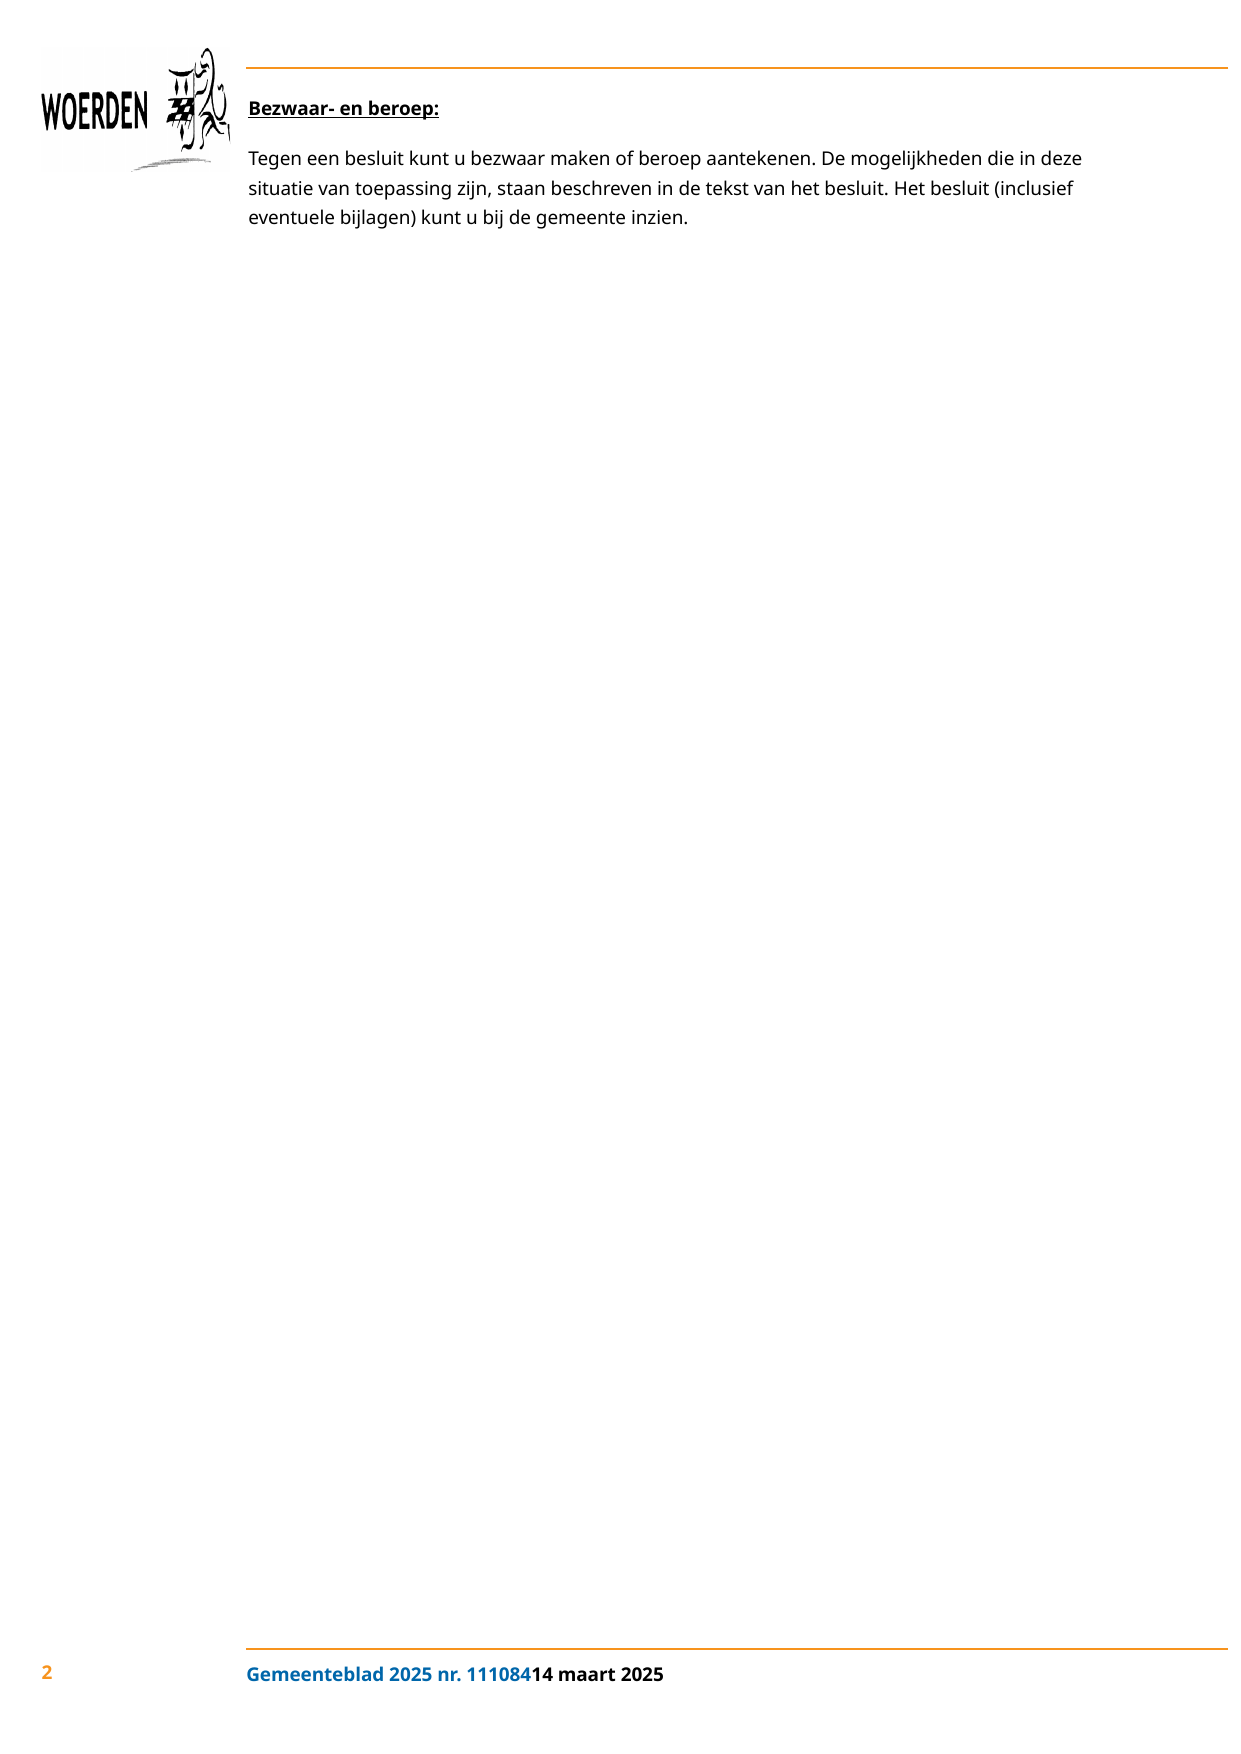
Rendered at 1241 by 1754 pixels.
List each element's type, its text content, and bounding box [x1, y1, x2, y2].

picture [41, 47, 231, 172]
text Bezwaar- en beroep: [248, 95, 1152, 121]
text Tegen een besluit kunt u bezwaar maken of beroep aantekenen. De mogelijkheden die in deze situatie van toepassing zijn, staan beschreven in de tekst van het besluit. Het besluit (inclusief eventuele bijlagen) kunt u bij de gemeente inzien. [248, 145, 1152, 230]
